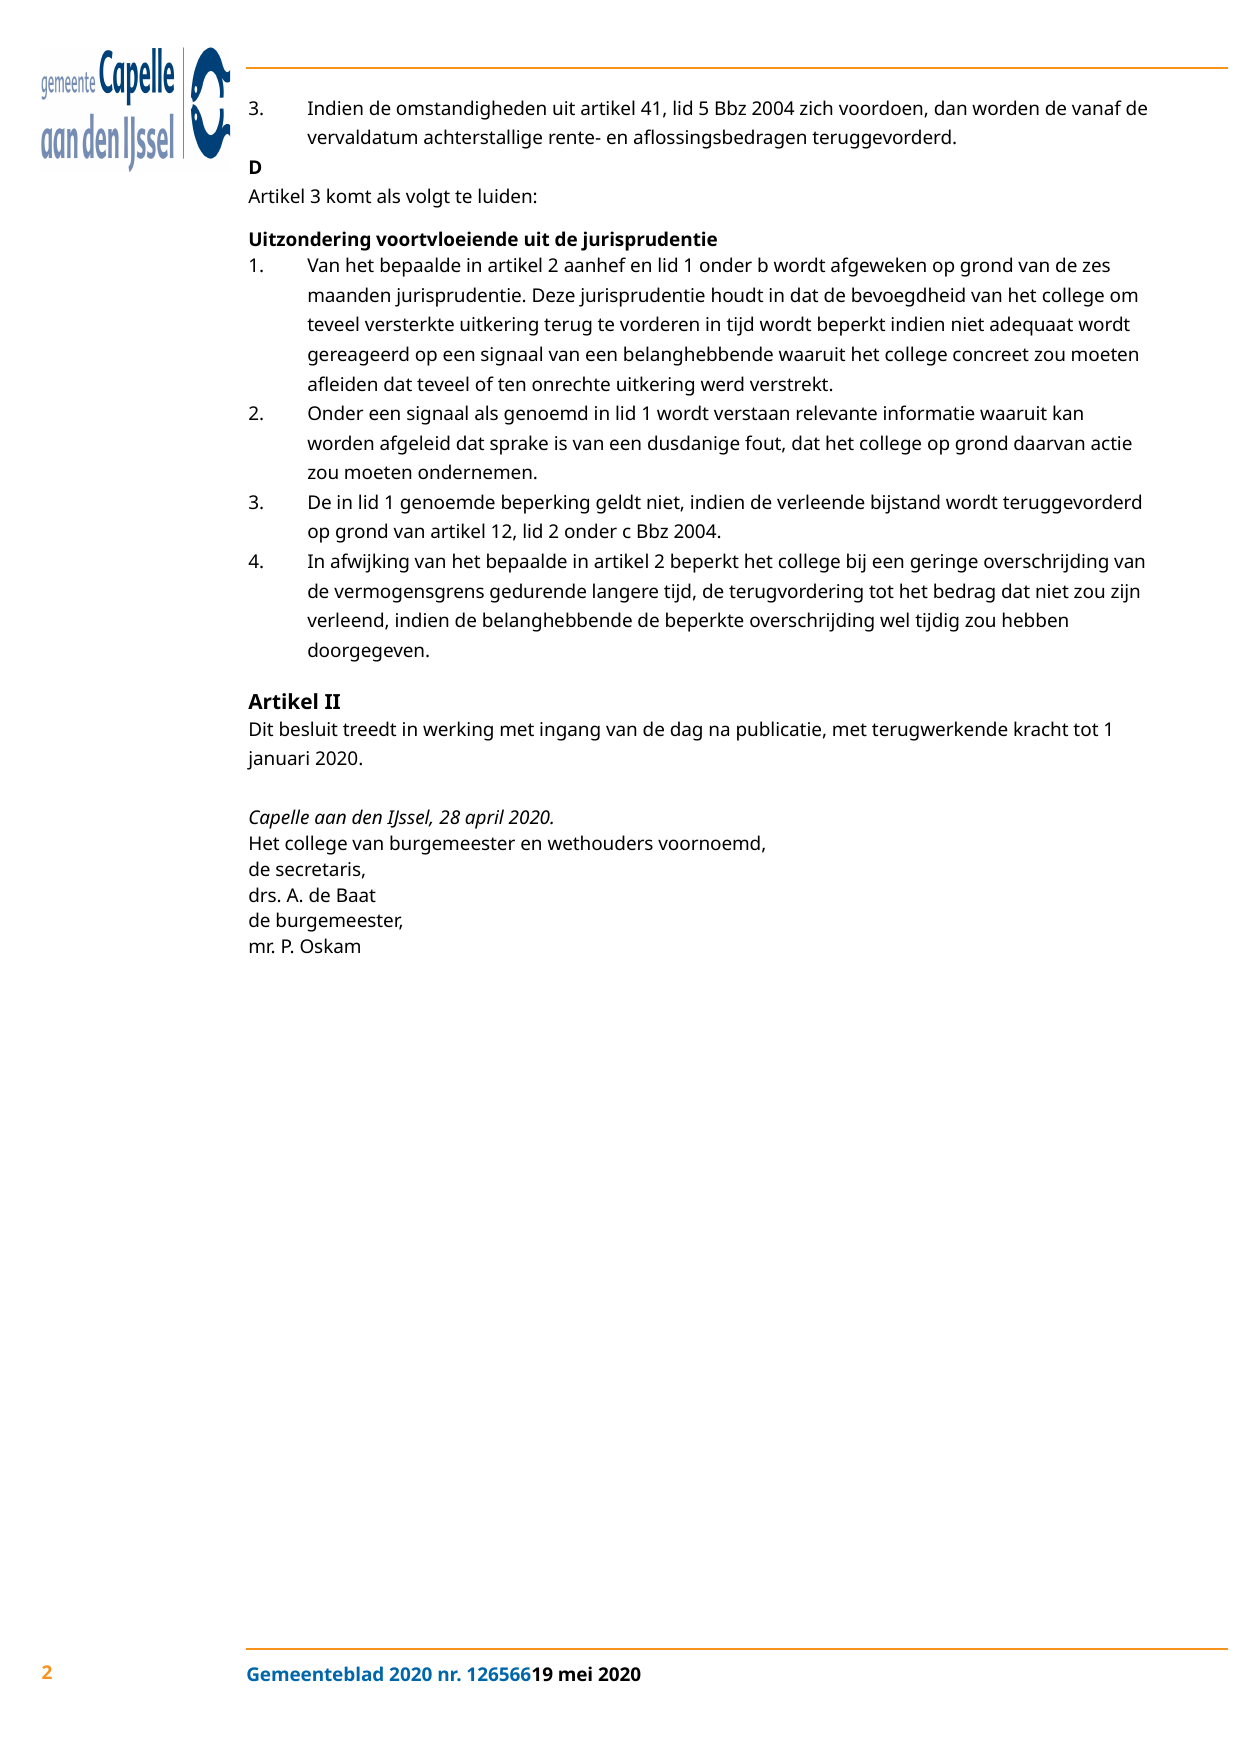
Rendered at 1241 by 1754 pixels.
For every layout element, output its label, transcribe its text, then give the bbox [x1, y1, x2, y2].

list Van het bepaalde in artikel 2 aanhef en lid 1 onder b wordt afgeweken op grond van de zes maanden jurisprudentie. Deze jurisprudentie houdt in dat de bevoegdheid van het college om teveel versterkte uitkering terug te vorderen in tijd wordt beperkt indien niet adequaat wordt gereageerd op een signaal van een belanghebbende waaruit het college concreet zou moeten afleiden dat teveel of ten onrechte uitkering werd verstrekt. [248, 252, 1152, 396]
picture [41, 47, 231, 172]
text Capelle aan den IJssel, 28 april 2020. [248, 804, 1152, 830]
text Het college van burgemeester en wethouders voornoemd, [248, 830, 1152, 856]
text Uitzondering voortvloeiende uit de jurisprudentie [248, 227, 1152, 252]
text de secretaris, [248, 856, 1152, 882]
text de burgemeester, [248, 907, 1152, 933]
text drs. A. de Baat [248, 882, 1152, 907]
text Artikel 3 komt als volgt te luiden: [248, 183, 1152, 209]
list Indien de omstandigheden uit artikel 41, lid 5 Bbz 2004 zich voordoen, dan worden de vanaf de vervaldatum achterstallige rente- en aflossingsbedragen teruggevorderd. [248, 95, 1152, 150]
text Dit besluit treedt in werking met ingang van de dag na publicatie, met terugwerkende kracht tot 1 januari 2020. [248, 716, 1152, 771]
list Onder een signaal als genoemd in lid 1 wordt verstaan relevante informatie waaruit kan worden afgeleid dat sprake is van een dusdanige fout, dat het college op grond daarvan actie zou moeten ondernemen. [248, 400, 1152, 485]
list De in lid 1 genoemde beperking geldt niet, indien de verleende bijstand wordt teruggevorderd op grond van artikel 12, lid 2 onder c Bbz 2004. [248, 489, 1152, 544]
text mr. P. Oskam [248, 933, 1152, 959]
text Artikel II [248, 687, 1152, 716]
list In afwijking van het bepaalde in artikel 2 beperkt het college bij een geringe overschrijding van de vermogensgrens gedurende langere tijd, de terugvordering tot het bedrag dat niet zou zijn verleend, indien de belanghebbende de beperkte overschrijding wel tijdig zou hebben doorgegeven. [248, 548, 1152, 663]
text D [248, 154, 1152, 180]
